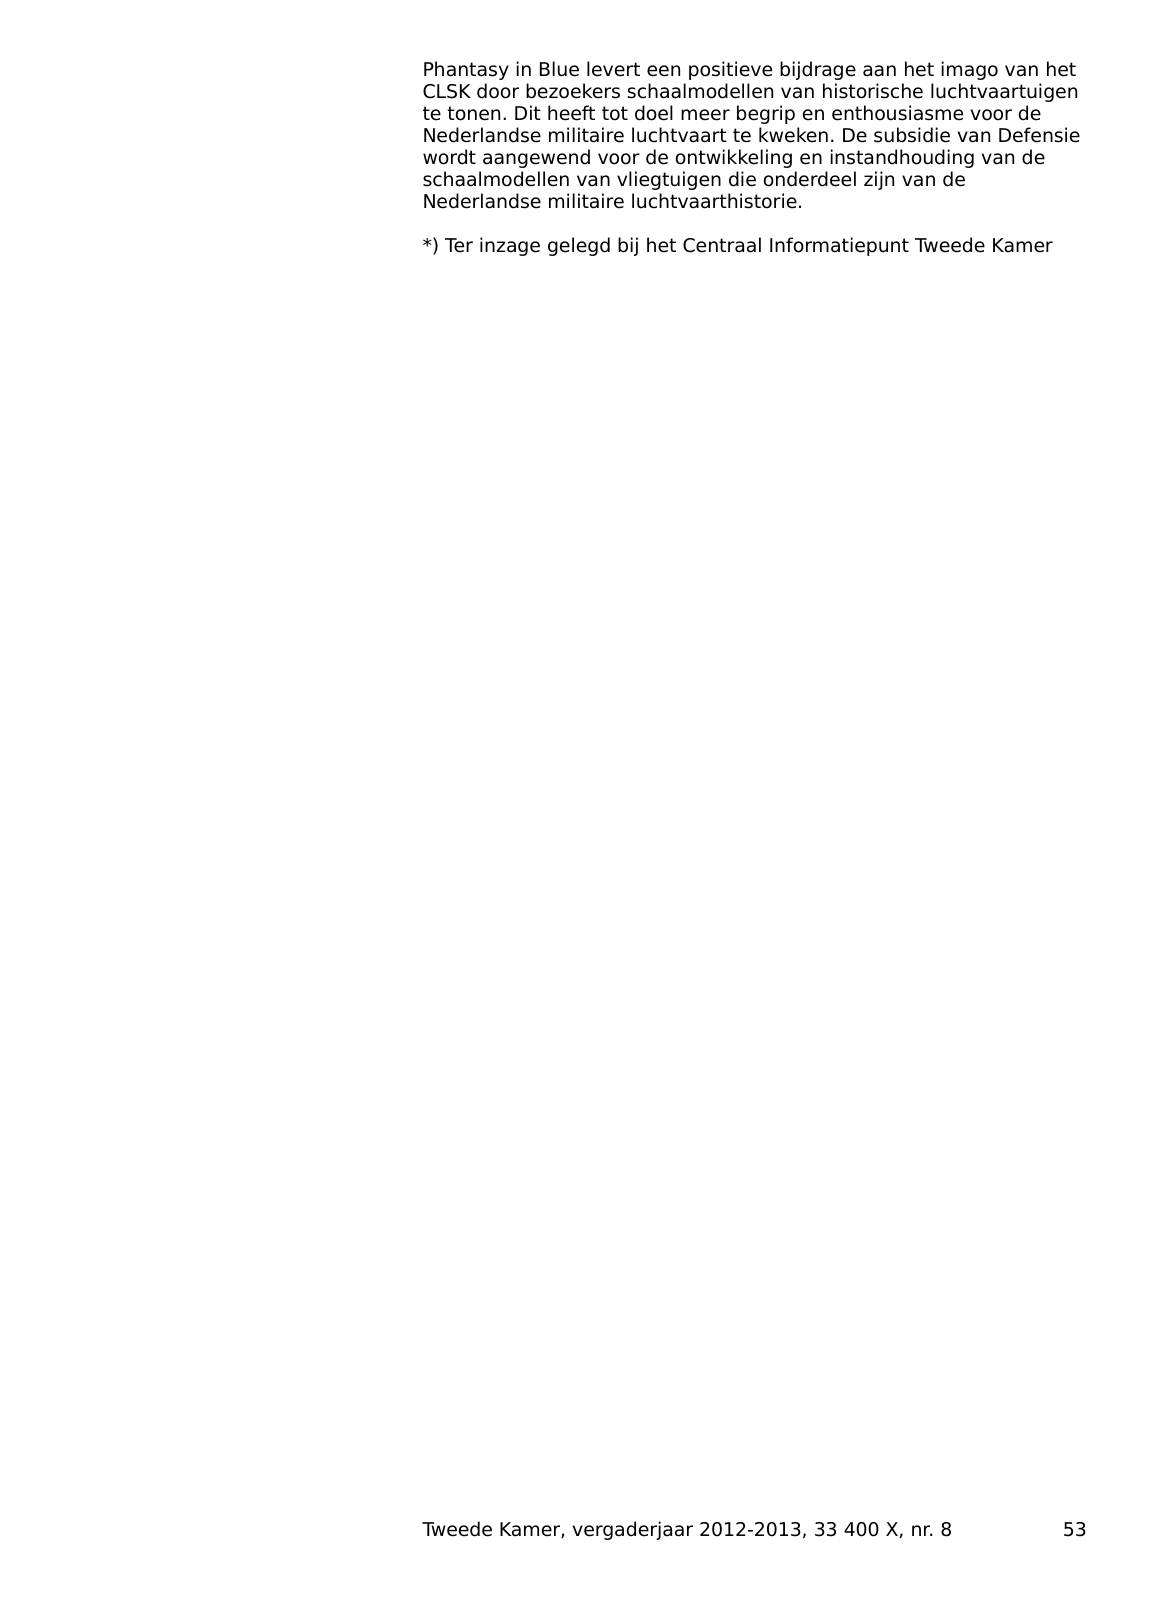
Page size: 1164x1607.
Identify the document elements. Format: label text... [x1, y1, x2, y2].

text *) Ter inzage gelegd bij het Centraal Informatiepunt Tweede Kamer [422, 235, 1087, 257]
text Phantasy in Blue levert een positieve bijdrage aan het imago van het CLSK door bezoekers schaalmodellen van historische luchtvaartuigen te tonen. Dit heeft tot doel meer begrip en enthousiasme voor de Nederlandse militaire luchtvaart te kweken. De subsidie van Defensie wordt aangewend voor de ontwikkeling en instandhouding van de schaalmodellen van vliegtuigen die onderdeel zijn van de Nederlandse militaire luchtvaarthistorie. [422, 59, 1087, 213]
